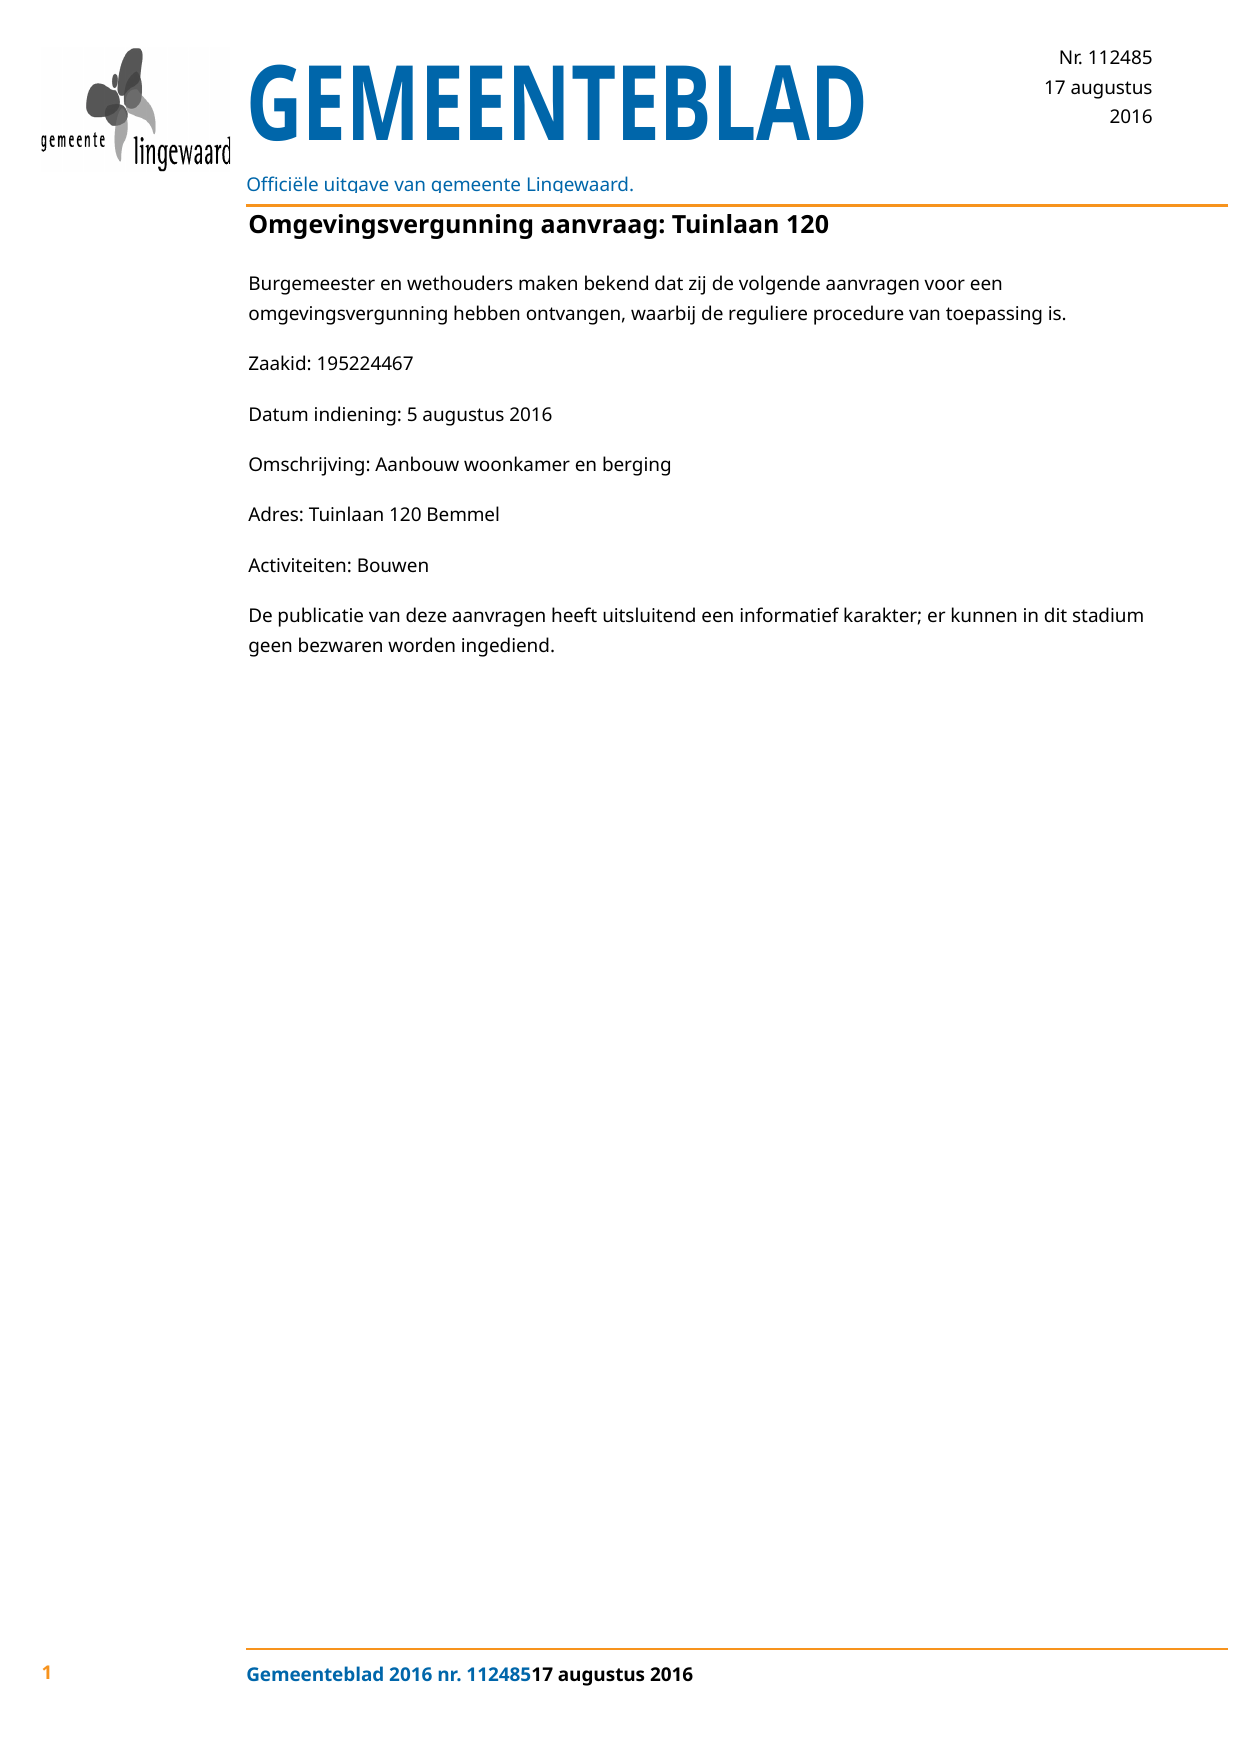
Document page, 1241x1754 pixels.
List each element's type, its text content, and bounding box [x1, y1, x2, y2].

text Omgevingsvergunning aanvraag: Tuinlaan 120 [248, 207, 1152, 241]
text Adres: Tuinlaan 120 Bemmel [248, 502, 1152, 527]
picture [41, 47, 231, 172]
text Datum indiening: 5 augustus 2016 [248, 401, 1152, 426]
text Burgemeester en wethouders maken bekend dat zij de volgende aanvragen voor een omgevingsvergunning hebben ontvangen, waarbij de reguliere procedure van toepassing is. [248, 270, 1152, 326]
text Activiteiten: Bouwen [248, 552, 1152, 578]
text De publicatie van deze aanvragen heeft uitsluitend een informatief karakter; er kunnen in dit stadium geen bezwaren worden ingediend. [248, 602, 1152, 658]
text Zaakid: 195224467 [248, 350, 1152, 376]
text Omschrijving: Aanbouw woonkamer en berging [248, 451, 1152, 477]
